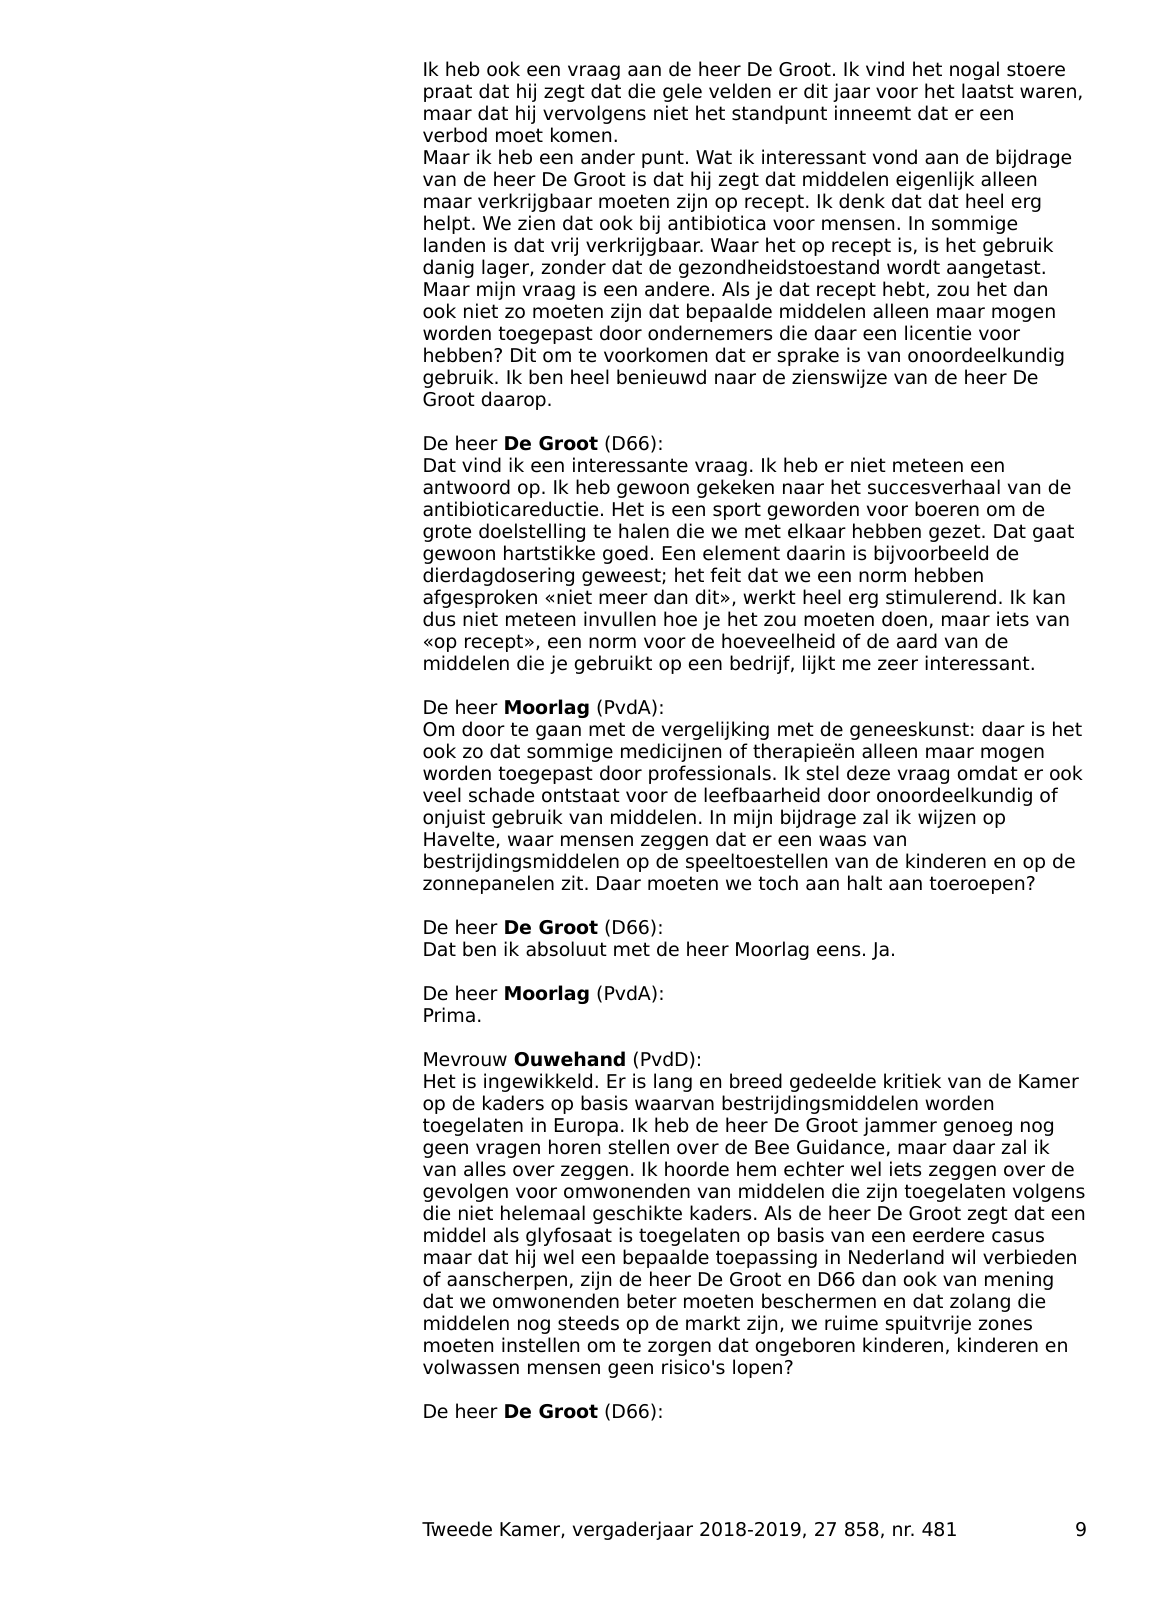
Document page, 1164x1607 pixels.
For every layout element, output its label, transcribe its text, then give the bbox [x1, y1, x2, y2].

text Maar mijn vraag is een andere. Als je dat recept hebt, zou het dan ook niet zo moeten zijn dat bepaalde middelen alleen maar mogen worden toegepast door ondernemers die daar een licentie voor hebben? Dit om te voorkomen dat er sprake is van onoordeelkundig gebruik. Ik ben heel benieuwd naar de zienswijze van de heer De Groot daarop. [422, 279, 1087, 411]
text Het is ingewikkeld. Er is lang en breed gedeelde kritiek van de Kamer op de kaders op basis waarvan bestrijdingsmiddelen worden toegelaten in Europa. Ik heb de heer De Groot jammer genoeg nog geen vragen horen stellen over de Bee Guidance, maar daar zal ik van alles over zeggen. Ik hoorde hem echter wel iets zeggen over de gevolgen voor omwonenden van middelen die zijn toegelaten volgens die niet helemaal geschikte kaders. Als de heer De Groot zegt dat een middel als glyfosaat is toegelaten op basis van een eerdere casus maar dat hij wel een bepaalde toepassing in Nederland wil verbieden of aanscherpen, zijn de heer De Groot en D66 dan ook van mening dat we omwonenden beter moeten beschermen en dat zolang die middelen nog steeds op de markt zijn, we ruime spuitvrije zones moeten instellen om te zorgen dat ongeboren kinderen, kinderen en volwassen mensen geen risico's lopen? [422, 1071, 1087, 1379]
text De heer De Groot (D66): [422, 1401, 1087, 1423]
text De heer De Groot (D66): [422, 433, 1087, 455]
text Dat vind ik een interessante vraag. Ik heb er niet meteen een antwoord op. Ik heb gewoon gekeken naar het succesverhaal van de antibioticareductie. Het is een sport geworden voor boeren om de grote doelstelling te halen die we met elkaar hebben gezet. Dat gaat gewoon hartstikke goed. Een element daarin is bijvoorbeeld de dierdagdosering geweest; het feit dat we een norm hebben afgesproken «niet meer dan dit», werkt heel erg stimulerend. Ik kan dus niet meteen invullen hoe je het zou moeten doen, maar iets van «op recept», een norm voor de hoeveelheid of de aard van de middelen die je gebruikt op een bedrijf, lijkt me zeer interessant. [422, 455, 1087, 675]
text De heer Moorlag (PvdA): [422, 697, 1087, 719]
text Mevrouw Ouwehand (PvdD): [422, 1049, 1087, 1071]
text Dat ben ik absoluut met de heer Moorlag eens. Ja. [422, 939, 1087, 961]
text De heer De Groot (D66): [422, 917, 1087, 939]
text De heer Moorlag (PvdA): [422, 983, 1087, 1005]
text Om door te gaan met de vergelijking met de geneeskunst: daar is het ook zo dat sommige medicijnen of therapieën alleen maar mogen worden toegepast door professionals. Ik stel deze vraag omdat er ook veel schade ontstaat voor de leefbaarheid door onoordeelkundig of onjuist gebruik van middelen. In mijn bijdrage zal ik wijzen op Havelte, waar mensen zeggen dat er een waas van bestrijdingsmiddelen op de speeltoestellen van de kinderen en op de zonnepanelen zit. Daar moeten we toch aan halt aan toeroepen? [422, 719, 1087, 895]
text Ik heb ook een vraag aan de heer De Groot. Ik vind het nogal stoere praat dat hij zegt dat die gele velden er dit jaar voor het laatst waren, maar dat hij vervolgens niet het standpunt inneemt dat er een verbod moet komen. [422, 59, 1087, 147]
text Prima. [422, 1005, 1087, 1027]
text Maar ik heb een ander punt. Wat ik interessant vond aan de bijdrage van de heer De Groot is dat hij zegt dat middelen eigenlijk alleen maar verkrijgbaar moeten zijn op recept. Ik denk dat dat heel erg helpt. We zien dat ook bij antibiotica voor mensen. In sommige landen is dat vrij verkrijgbaar. Waar het op recept is, is het gebruik danig lager, zonder dat de gezondheidstoestand wordt aangetast. [422, 147, 1087, 279]
